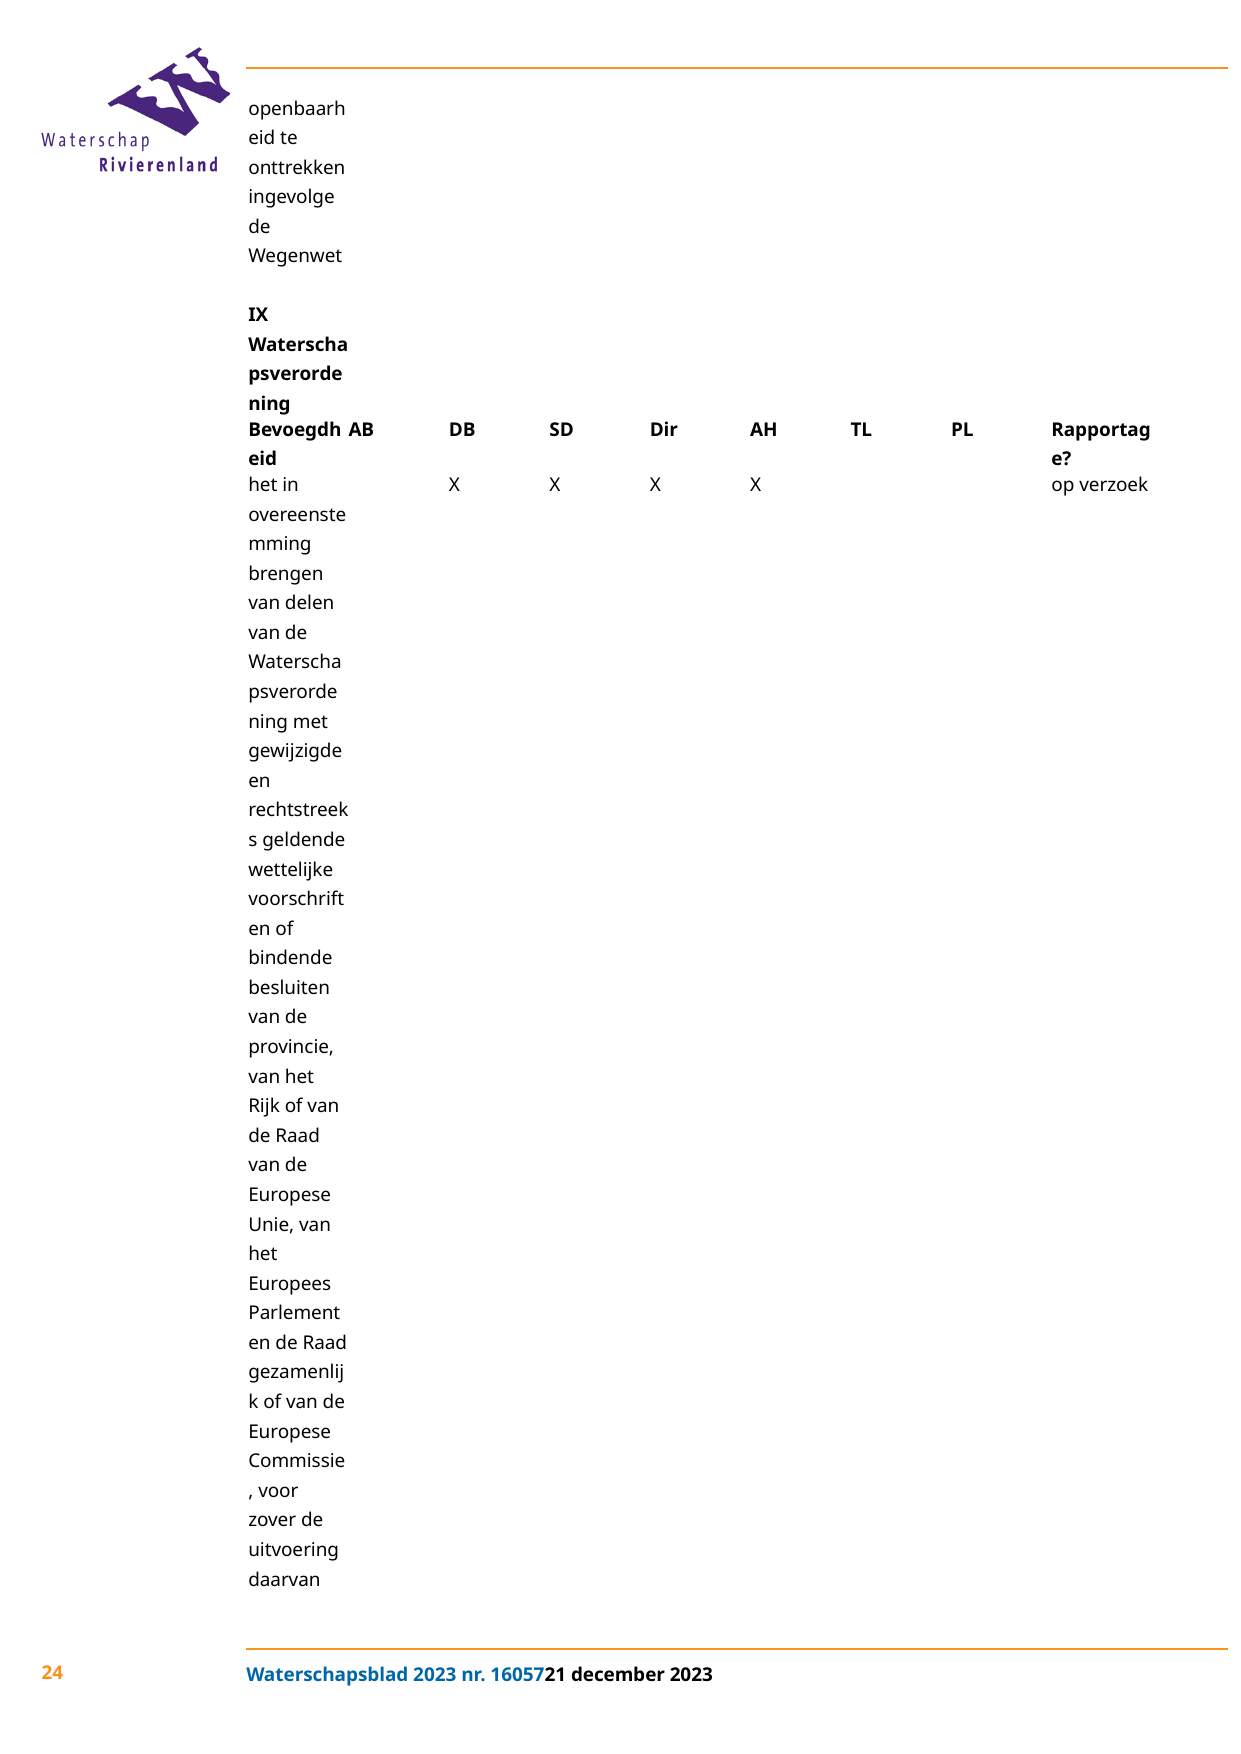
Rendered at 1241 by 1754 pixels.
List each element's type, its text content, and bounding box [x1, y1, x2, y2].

table_cell openbaarheid te onttrekken ingevolge de Wegenwet [248, 95, 348, 268]
table_cell [1051, 95, 1152, 268]
table_cell [850, 471, 951, 1591]
table_header [850, 301, 951, 416]
table_cell het in overeenstemming brengen van delen van de Waterschapsverordening met gewijzigde en rechtstreeks geldende wettelijke voorschriften of bindende besluiten van de provincie, van het Rijk of van de Raad van de Europese Unie, van het Europees Parlement en de Raad gezamenlijk of van de Europese Commissie, voor zover de uitvoering daarvan [248, 471, 348, 1591]
table_header [348, 301, 449, 416]
table_cell [650, 95, 750, 268]
table_cell [348, 471, 449, 1591]
table_header IX Waterschapsverordening [248, 301, 348, 416]
table_header [449, 301, 549, 416]
table_cell TL [850, 416, 951, 471]
picture [41, 47, 231, 172]
table_header [549, 301, 649, 416]
table_header [951, 301, 1051, 416]
table_cell Rapportage? [1051, 416, 1152, 471]
table_cell PL [951, 416, 1051, 471]
table_cell op verzoek [1051, 471, 1152, 1591]
table_cell [750, 95, 850, 268]
table_cell [850, 95, 951, 268]
table_header [650, 301, 750, 416]
table_header [750, 301, 850, 416]
table_cell AB [348, 416, 449, 471]
table_cell Bevoegdheid [248, 416, 348, 471]
table_cell SD [549, 416, 649, 471]
table_cell X [750, 471, 850, 1591]
table_cell [449, 95, 549, 268]
table_cell DB [449, 416, 549, 471]
table_cell X [549, 471, 649, 1591]
table_cell [348, 95, 449, 268]
table_cell [549, 95, 649, 268]
table_cell [951, 95, 1051, 268]
table_cell Dir [650, 416, 750, 471]
table_cell X [449, 471, 549, 1591]
table_cell [951, 471, 1051, 1591]
table_cell X [650, 471, 750, 1591]
table_header [1051, 301, 1152, 416]
table_cell AH [750, 416, 850, 471]
